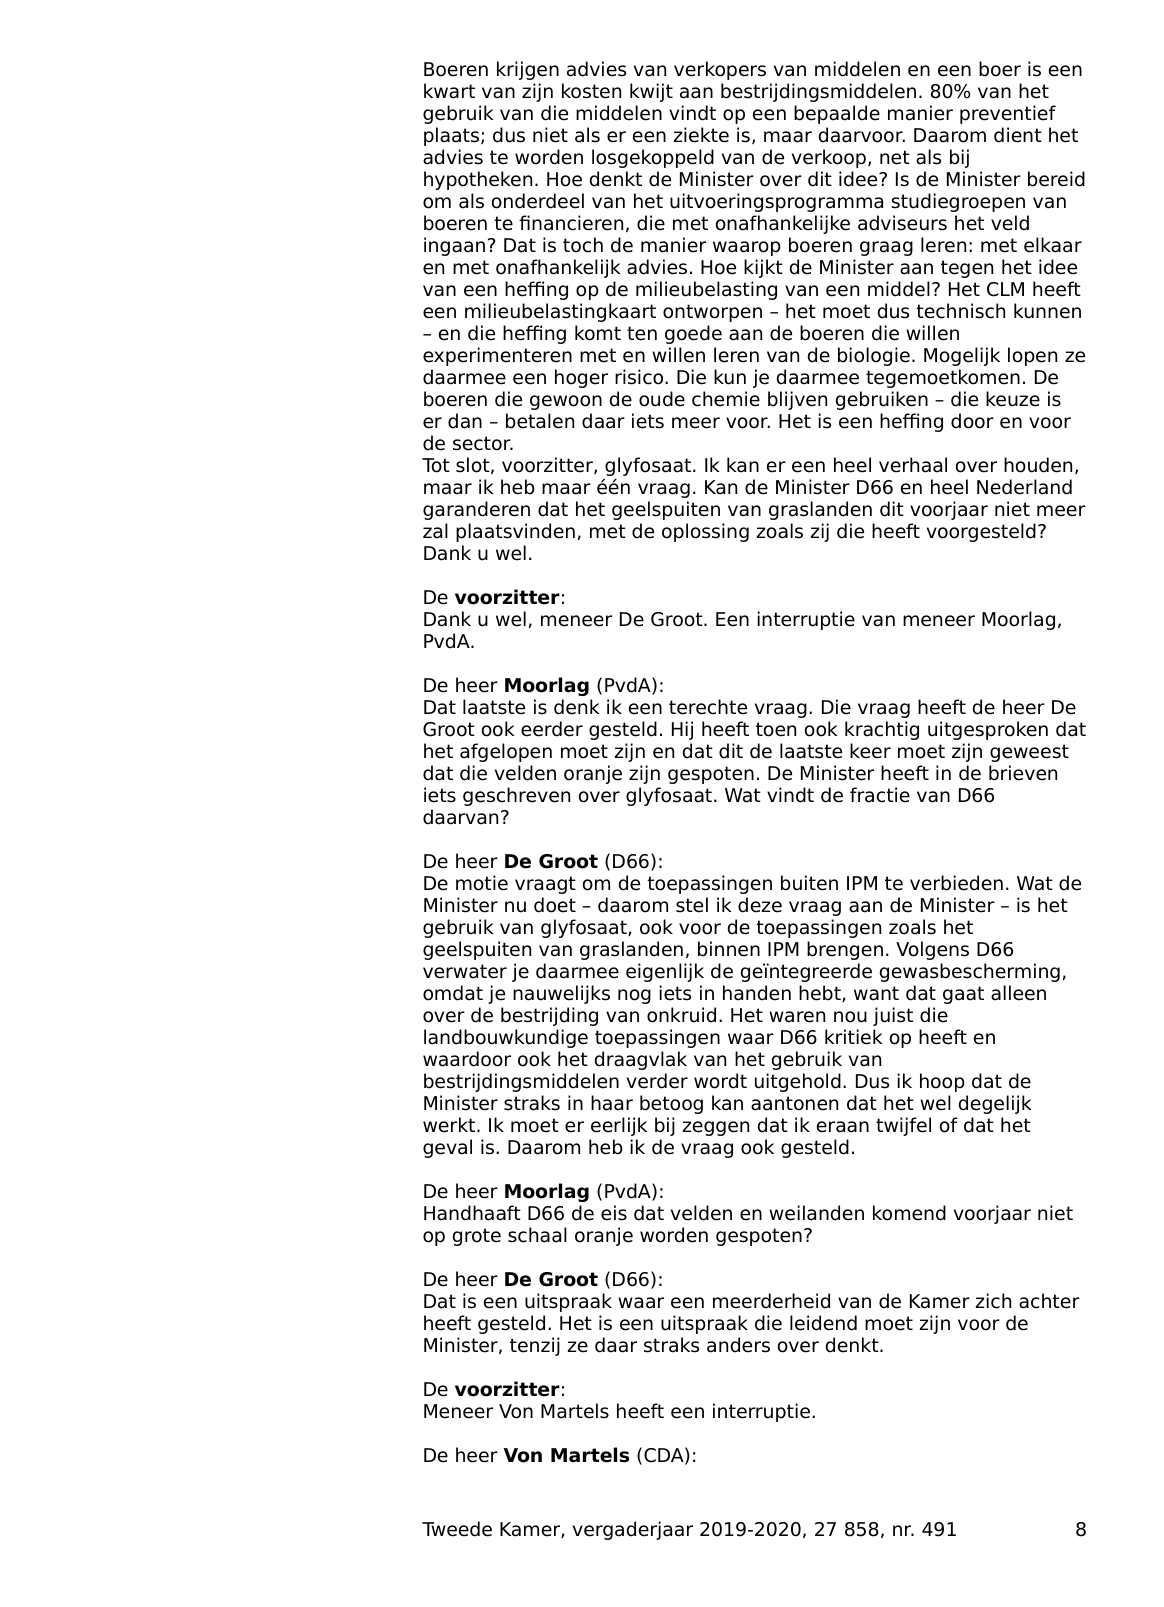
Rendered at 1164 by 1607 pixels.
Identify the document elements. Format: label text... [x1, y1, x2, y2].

text Tot slot, voorzitter, glyfosaat. Ik kan er een heel verhaal over houden, maar ik heb maar één vraag. Kan de Minister D66 en heel Nederland garanderen dat het geelspuiten van graslanden dit voorjaar niet meer zal plaatsvinden, met de oplossing zoals zij die heeft voorgesteld? [422, 455, 1087, 543]
text Dank u wel, meneer De Groot. Een interruptie van meneer Moorlag, PvdA. [422, 609, 1087, 653]
text De heer De Groot (D66): [422, 1269, 1087, 1291]
text De heer Moorlag (PvdA): [422, 675, 1087, 697]
text Dat laatste is denk ik een terechte vraag. Die vraag heeft de heer De Groot ook eerder gesteld. Hij heeft toen ook krachtig uitgesproken dat het afgelopen moet zijn en dat dit de laatste keer moet zijn geweest dat die velden oranje zijn gespoten. De Minister heeft in de brieven iets geschreven over glyfosaat. Wat vindt de fractie van D66 daarvan? [422, 697, 1087, 829]
text De heer Von Martels (CDA): [422, 1445, 1087, 1467]
text Handhaaft D66 de eis dat velden en weilanden komend voorjaar niet op grote schaal oranje worden gespoten? [422, 1203, 1087, 1247]
text Meneer Von Martels heeft een interruptie. [422, 1401, 1087, 1423]
text De voorzitter: [422, 587, 1087, 609]
text Boeren krijgen advies van verkopers van middelen en een boer is een kwart van zijn kosten kwijt aan bestrijdingsmiddelen. 80% van het gebruik van die middelen vindt op een bepaalde manier preventief plaats; dus niet als er een ziekte is, maar daarvoor. Daarom dient het advies te worden losgekoppeld van de verkoop, net als bij hypotheken. Hoe denkt de Minister over dit idee? Is de Minister bereid om als onderdeel van het uitvoeringsprogramma studiegroepen van boeren te financieren, die met onafhankelijke adviseurs het veld ingaan? Dat is toch de manier waarop boeren graag leren: met elkaar en met onafhankelijk advies. Hoe kijkt de Minister aan tegen het idee van een heffing op de milieubelasting van een middel? Het CLM heeft een milieubelastingkaart ontworpen – het moet dus technisch kunnen – en die heffing komt ten goede aan de boeren die willen experimenteren met en willen leren van de biologie. Mogelijk lopen ze daarmee een hoger risico. Die kun je daarmee tegemoetkomen. De boeren die gewoon de oude chemie blijven gebruiken – die keuze is er dan – betalen daar iets meer voor. Het is een heffing door en voor de sector. [422, 59, 1087, 455]
text De motie vraagt om de toepassingen buiten IPM te verbieden. Wat de Minister nu doet – daarom stel ik deze vraag aan de Minister – is het gebruik van glyfosaat, ook voor de toepassingen zoals het geelspuiten van graslanden, binnen IPM brengen. Volgens D66 verwater je daarmee eigenlijk de geïntegreerde gewasbescherming, omdat je nauwelijks nog iets in handen hebt, want dat gaat alleen over de bestrijding van onkruid. Het waren nou juist die landbouwkundige toepassingen waar D66 kritiek op heeft en waardoor ook het draagvlak van het gebruik van bestrijdingsmiddelen verder wordt uitgehold. Dus ik hoop dat de Minister straks in haar betoog kan aantonen dat het wel degelijk werkt. Ik moet er eerlijk bij zeggen dat ik eraan twijfel of dat het geval is. Daarom heb ik de vraag ook gesteld. [422, 873, 1087, 1159]
text De heer De Groot (D66): [422, 851, 1087, 873]
text Dank u wel. [422, 543, 1087, 564]
text Dat is een uitspraak waar een meerderheid van de Kamer zich achter heeft gesteld. Het is een uitspraak die leidend moet zijn voor de Minister, tenzij ze daar straks anders over denkt. [422, 1291, 1087, 1357]
text De voorzitter: [422, 1379, 1087, 1401]
text De heer Moorlag (PvdA): [422, 1181, 1087, 1203]
